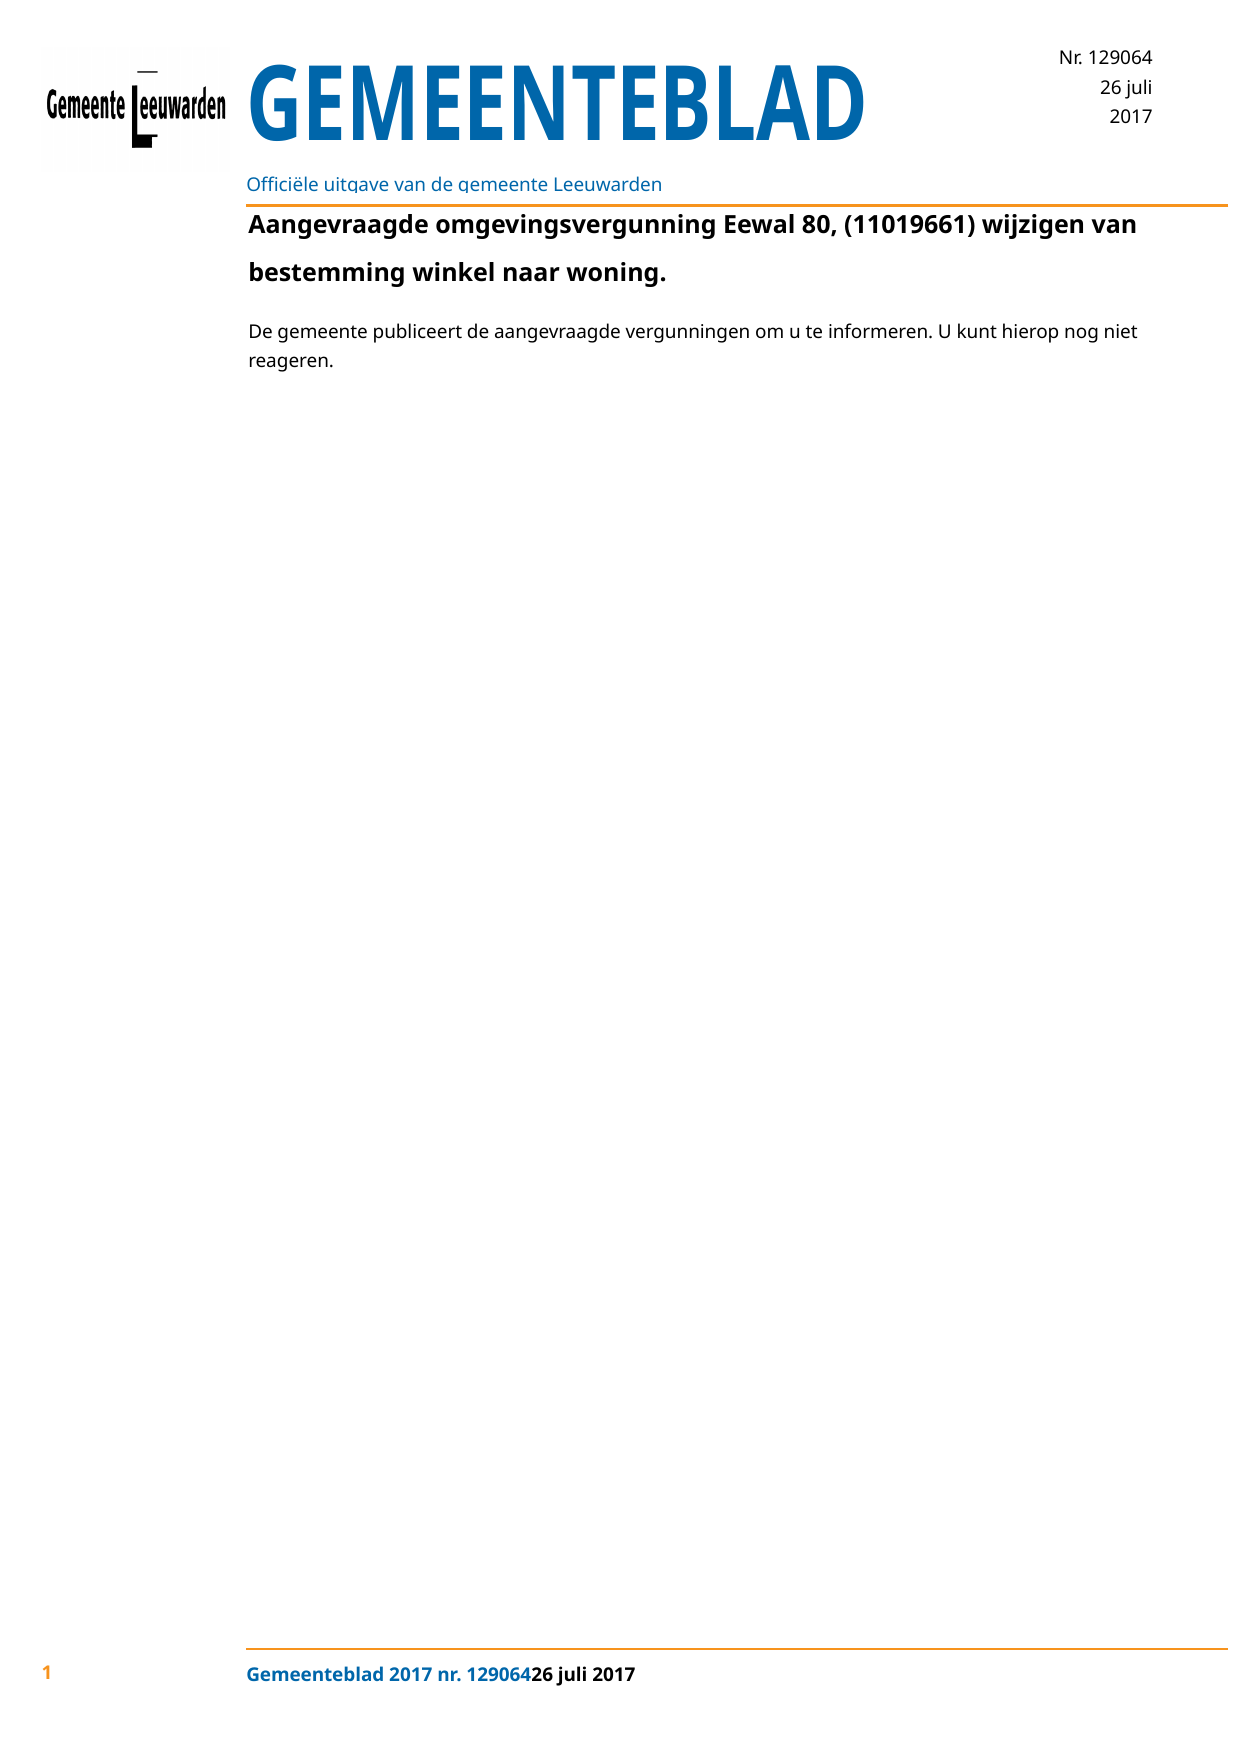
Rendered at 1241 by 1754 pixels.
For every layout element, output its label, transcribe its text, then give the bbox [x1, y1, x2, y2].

picture [41, 47, 231, 172]
text De gemeente publiceert de aangevraagde vergunningen om u te informeren. U kunt hierop nog niet reageren. [248, 318, 1152, 373]
text Aangevraagde omgevingsvergunning Eewal 80, (11019661) wijzigen van bestemming winkel naar woning. [248, 207, 1152, 288]
